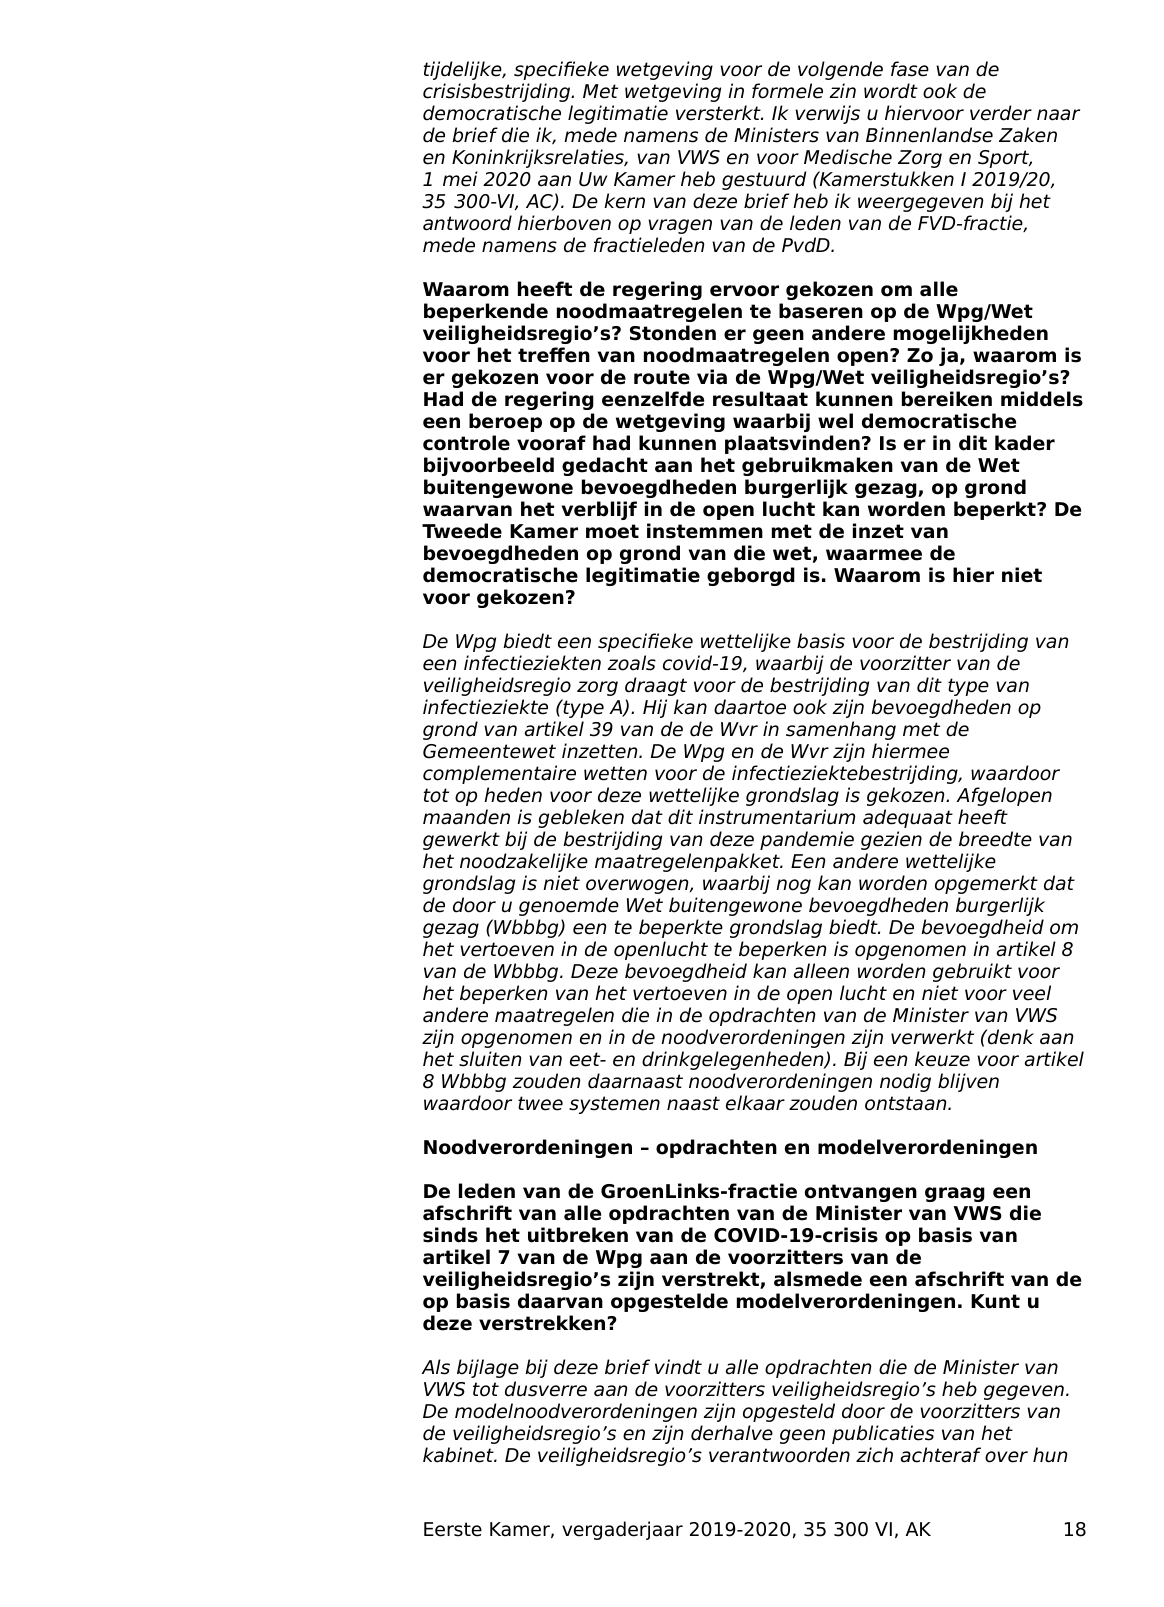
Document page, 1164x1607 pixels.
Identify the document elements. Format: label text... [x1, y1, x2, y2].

text De Wpg biedt een specifieke wettelijke basis voor de bestrijding van een infectieziekten zoals covid-19, waarbij de voorzitter van de veiligheidsregio zorg draagt voor de bestrijding van dit type van infectieziekte (type A). Hij kan daartoe ook zijn bevoegdheden op grond van artikel 39 van de de Wvr in samenhang met de Gemeentewet inzetten. De Wpg en de Wvr zijn hiermee complementaire wetten voor de infectieziektebestrijding, waardoor tot op heden voor deze wettelijke grondslag is gekozen. Afgelopen maanden is gebleken dat dit instrumentarium adequaat heeft gewerkt bij de bestrijding van deze pandemie gezien de breedte van het noodzakelijke maatregelenpakket. Een andere wettelijke grondslag is niet overwogen, waarbij nog kan worden opgemerkt dat de door u genoemde Wet buitengewone bevoegdheden burgerlijk gezag (Wbbbg) een te beperkte grondslag biedt. De bevoegdheid om het vertoeven in de openlucht te beperken is opgenomen in artikel 8 van de Wbbbg. Deze bevoegdheid kan alleen worden gebruikt voor het beperken van het vertoeven in de open lucht en niet voor veel andere maatregelen die in de opdrachten van de Minister van VWS zijn opgenomen en in de noodverordeningen zijn verwerkt (denk aan het sluiten van eet- en drinkgelegenheden). Bij een keuze voor artikel 8 Wbbbg zouden daarnaast noodverordeningen nodig blijven waardoor twee systemen naast elkaar zouden ontstaan. [422, 631, 1087, 1114]
text tijdelijke, specifieke wetgeving voor de volgende fase van de crisisbestrijding. Met wetgeving in formele zin wordt ook de democratische legitimatie versterkt. Ik verwijs u hiervoor verder naar de brief die ik, mede namens de Ministers van Binnenlandse Zaken en Koninkrijksrelaties, van VWS en voor Medische Zorg en Sport, 1 mei 2020 aan Uw Kamer heb gestuurd (Kamerstukken I 2019/20, 35 300-VI, AC). De kern van deze brief heb ik weergegeven bij het antwoord hierboven op vragen van de leden van de FVD-fractie, mede namens de fractieleden van de PvdD. [422, 59, 1087, 257]
text Als bijlage bij deze brief vindt u alle opdrachten die de Minister van VWS tot dusverre aan de voorzitters veiligheidsregio’s heb gegeven. De modelnoodverordeningen zijn opgesteld door de voorzitters van de veiligheidsregio’s en zijn derhalve geen publicaties van het kabinet. De veiligheidsregio’s verantwoorden zich achteraf over hun [422, 1357, 1087, 1467]
text De leden van de GroenLinks-fractie ontvangen graag een afschrift van alle opdrachten van de Minister van VWS die sinds het uitbreken van de COVID-19-crisis op basis van artikel 7 van de Wpg aan de voorzitters van de veiligheidsregio’s zijn verstrekt, alsmede een afschrift van de op basis daarvan opgestelde modelverordeningen. Kunt u deze verstrekken? [422, 1181, 1087, 1335]
subtitle Noodverordeningen – opdrachten en modelverordeningen [422, 1137, 1087, 1159]
text Waarom heeft de regering ervoor gekozen om alle beperkende noodmaatregelen te baseren op de Wpg/Wet veiligheidsregio’s? Stonden er geen andere mogelijkheden voor het treffen van noodmaatregelen open? Zo ja, waarom is er gekozen voor de route via de Wpg/Wet veiligheidsregio’s? Had de regering eenzelfde resultaat kunnen bereiken middels een beroep op de wetgeving waarbij wel democratische controle vooraf had kunnen plaatsvinden? Is er in dit kader bijvoorbeeld gedacht aan het gebruikmaken van de Wet buitengewone bevoegdheden burgerlijk gezag, op grond waarvan het verblijf in de open lucht kan worden beperkt? De Tweede Kamer moet instemmen met de inzet van bevoegdheden op grond van die wet, waarmee de democratische legitimatie geborgd is. Waarom is hier niet voor gekozen? [422, 279, 1087, 609]
